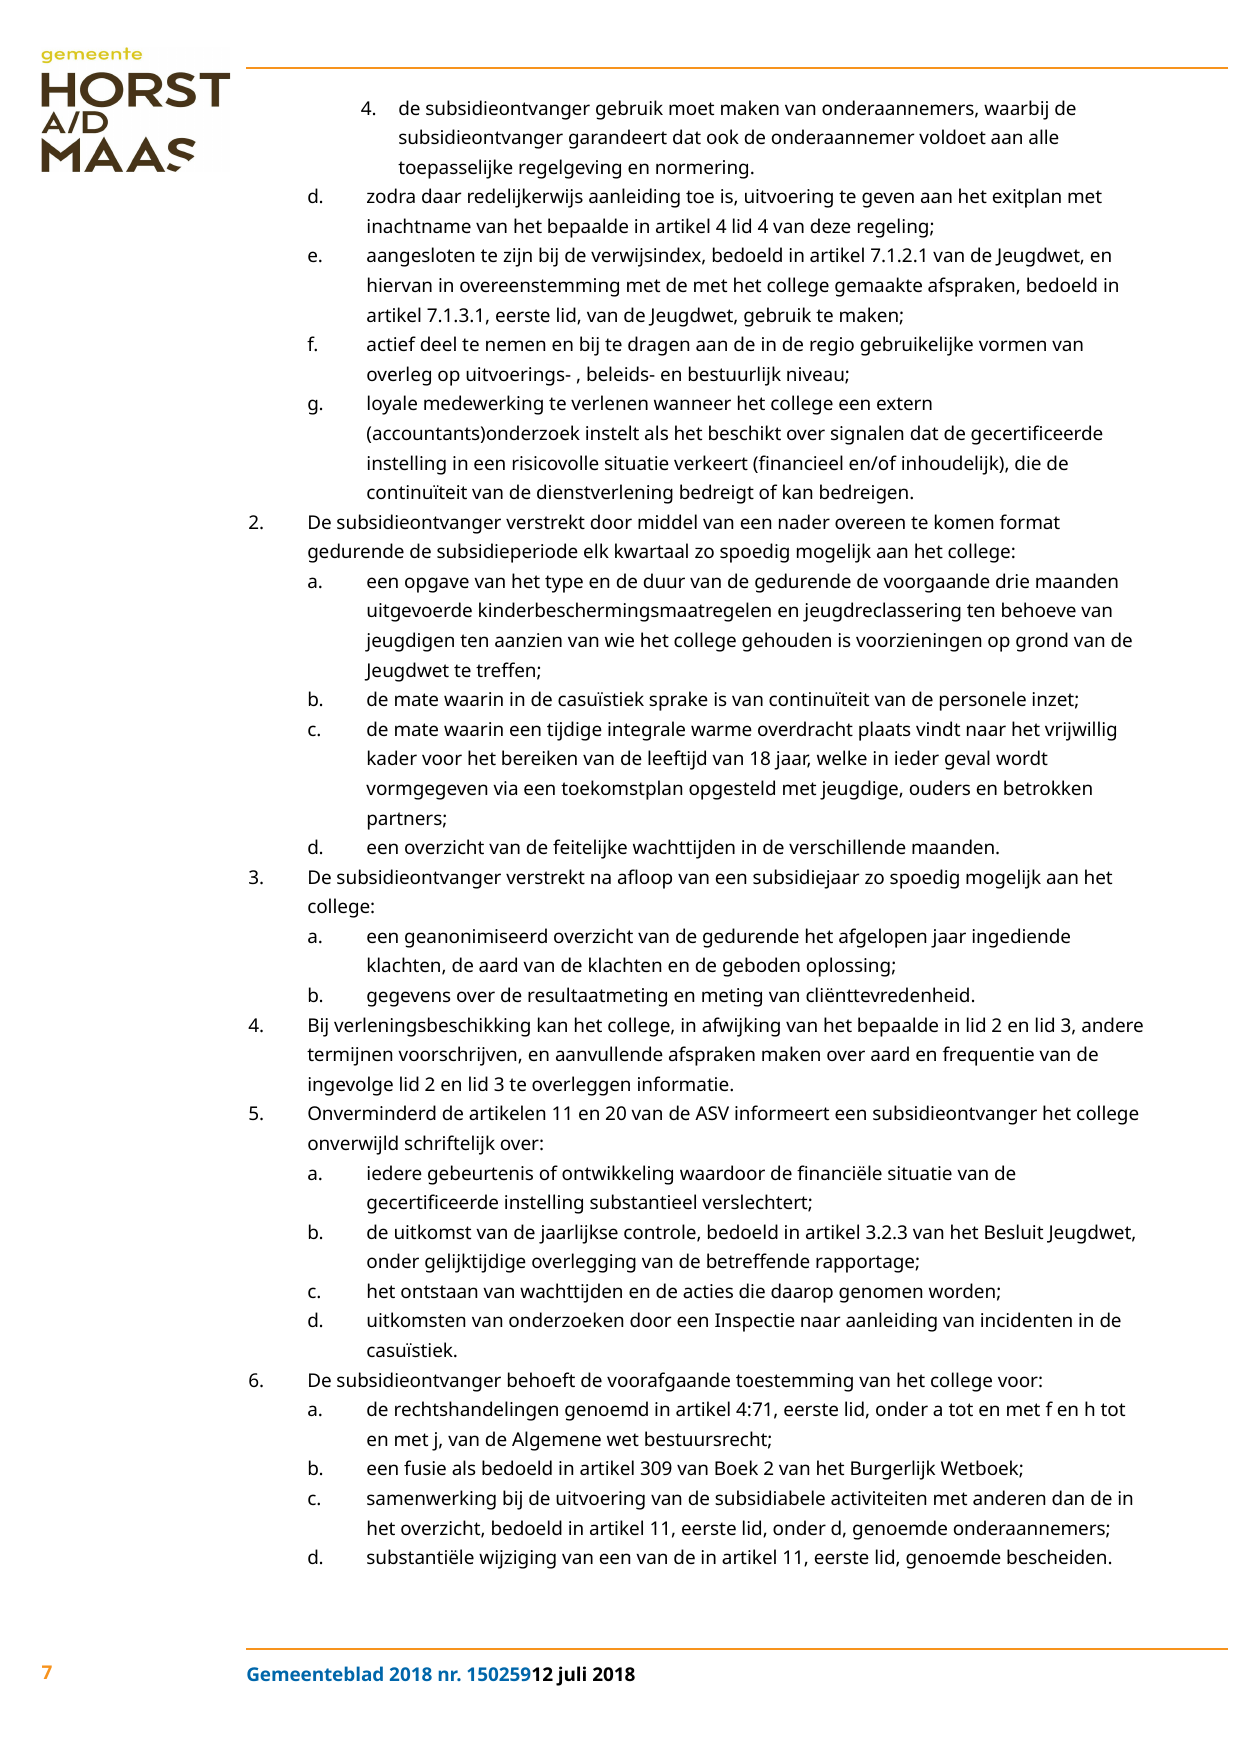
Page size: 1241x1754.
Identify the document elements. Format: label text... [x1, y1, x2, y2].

list een fusie als bedoeld in artikel 309 van Boek 2 van het Burgerlijk Wetboek; [307, 1456, 1152, 1481]
list de mate waarin in de casuïstiek sprake is van continuïteit van de personele inzet; [307, 686, 1152, 712]
list De subsidieontvanger behoeft de voorafgaande toestemming van het college voor: [248, 1367, 1152, 1393]
list iedere gebeurtenis of ontwikkeling waardoor de financiële situatie van de gecertificeerde instelling substantieel verslechtert; [307, 1160, 1152, 1215]
list uitkomsten van onderzoeken door een Inspectie naar aanleiding van incidenten in de casuïstiek. [307, 1308, 1152, 1363]
list de subsidieontvanger gebruik moet maken van onderaannemers, waarbij de subsidieontvanger garandeert dat ook de onderaannemer voldoet aan alle toepasselijke regelgeving en normering. [361, 95, 1152, 180]
list Onverminderd de artikelen 11 en 20 van de ASV informeert een subsidieontvanger het college onverwijld schriftelijk over: [248, 1101, 1152, 1156]
list een opgave van het type en de duur van de gedurende de voorgaande drie maanden uitgevoerde kinderbeschermingsmaatregelen en jeugdreclassering ten behoeve van jeugdigen ten aanzien van wie het college gehouden is voorzieningen op grond van de Jeugdwet te treffen; [307, 568, 1152, 683]
list gegevens over de resultaatmeting en meting van cliënttevredenheid. [307, 982, 1152, 1008]
list loyale medewerking te verlenen wanneer het college een extern (accountants)onderzoek instelt als het beschikt over signalen dat de gecertificeerde instelling in een risicovolle situatie verkeert (financieel en/of inhoudelijk), die de continuïteit van de dienstverlening bedreigt of kan bedreigen. [307, 391, 1152, 505]
list de mate waarin een tijdige integrale warme overdracht plaats vindt naar het vrijwillig kader voor het bereiken van de leeftijd van 18 jaar, welke in ieder geval wordt vormgegeven via een toekomstplan opgesteld met jeugdige, ouders en betrokken partners; [307, 716, 1152, 831]
list een geanonimiseerd overzicht van de gedurende het afgelopen jaar ingediende klachten, de aard van de klachten en de geboden oplossing; [307, 923, 1152, 978]
list De subsidieontvanger verstrekt door middel van een nader overeen te komen format gedurende de subsidieperiode elk kwartaal zo spoedig mogelijk aan het college: [248, 509, 1152, 564]
list zodra daar redelijkerwijs aanleiding toe is, uitvoering te geven aan het exitplan met inachtname van het bepaalde in artikel 4 lid 4 van deze regeling; [307, 183, 1152, 239]
picture [41, 47, 231, 172]
list aangesloten te zijn bij de verwijsindex, bedoeld in artikel 7.1.2.1 van de Jeugdwet, en hiervan in overeenstemming met de met het college gemaakte afspraken, bedoeld in artikel 7.1.3.1, eerste lid, van de Jeugdwet, gebruik te maken; [307, 243, 1152, 328]
list substantiële wijziging van een van de in artikel 11, eerste lid, genoemde bescheiden. [307, 1544, 1152, 1570]
list de rechtshandelingen genoemd in artikel 4:71, eerste lid, onder a tot en met f en h tot en met j, van de Algemene wet bestuursrecht; [307, 1396, 1152, 1452]
list de uitkomst van de jaarlijkse controle, bedoeld in artikel 3.2.3 van het Besluit Jeugdwet, onder gelijktijdige overlegging van de betreffende rapportage; [307, 1219, 1152, 1274]
list actief deel te nemen en bij te dragen aan de in de regio gebruikelijke vormen van overleg op uitvoerings- , beleids- en bestuurlijk niveau; [307, 331, 1152, 387]
list samenwerking bij de uitvoering van de subsidiabele activiteiten met anderen dan de in het overzicht, bedoeld in artikel 11, eerste lid, onder d, genoemde onderaannemers; [307, 1485, 1152, 1541]
list Bij verleningsbeschikking kan het college, in afwijking van het bepaalde in lid 2 en lid 3, andere termijnen voorschrijven, en aanvullende afspraken maken over aard en frequentie van de ingevolge lid 2 en lid 3 te overleggen informatie. [248, 1012, 1152, 1097]
list een overzicht van de feitelijke wachttijden in de verschillende maanden. [307, 834, 1152, 860]
list De subsidieontvanger verstrekt na afloop van een subsidiejaar zo spoedig mogelijk aan het college: [248, 864, 1152, 919]
list het ontstaan van wachttijden en de acties die daarop genomen worden; [307, 1278, 1152, 1304]
